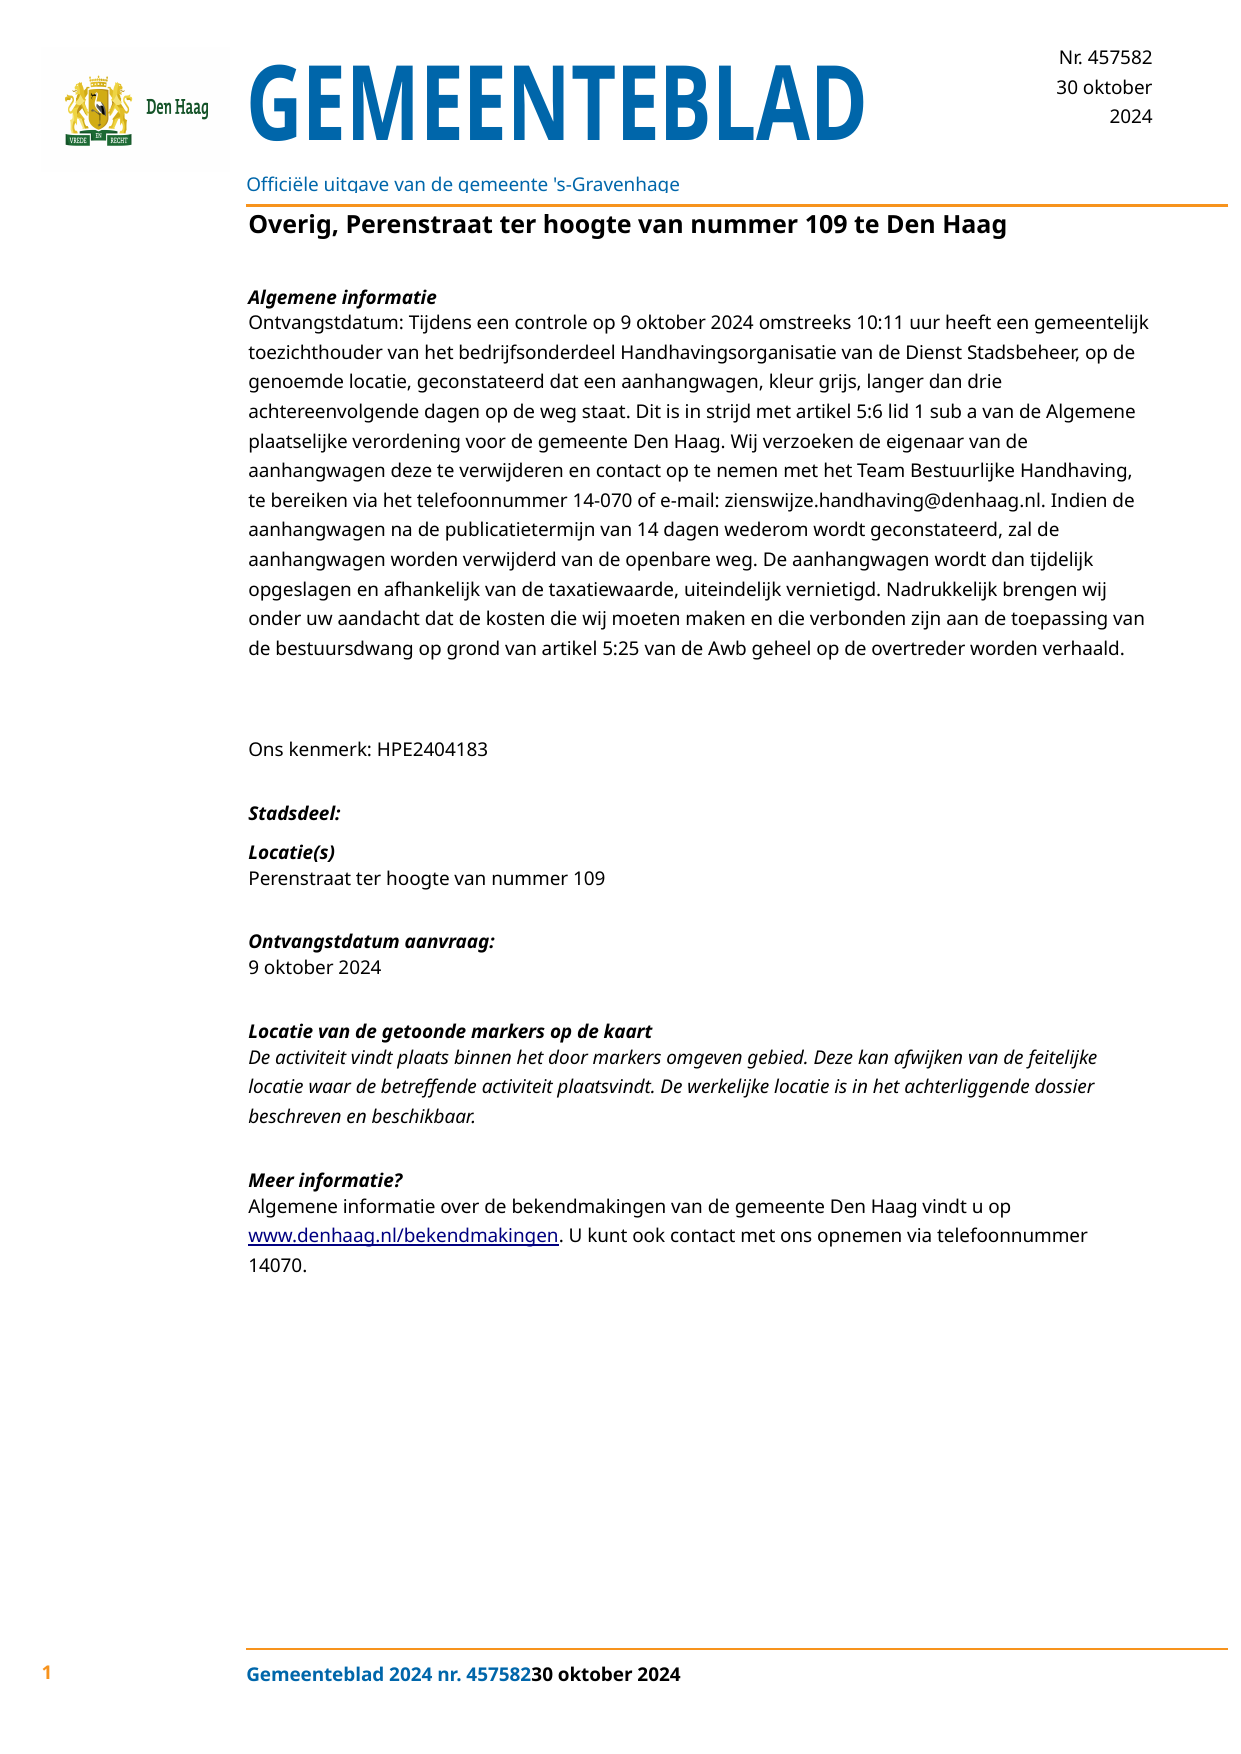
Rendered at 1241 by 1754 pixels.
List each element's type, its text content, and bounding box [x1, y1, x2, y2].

text Overig, Perenstraat ter hoogte van nummer 109 te Den Haag [248, 207, 1152, 241]
text De activiteit vindt plaats binnen het door markers omgeven gebied. Deze kan afwijken van de feitelijke locatie waar de betreffende activiteit plaatsvindt. De werkelijke locatie is in het achterliggende dossier beschreven en beschikbaar. [248, 1044, 1152, 1129]
text Ontvangstdatum aanvraag: [248, 929, 1152, 954]
text Ontvangstdatum: Tijdens een controle op 9 oktober 2024 omstreeks 10:11 uur heeft een gemeentelijk toezichthouder van het bedrijfsonderdeel Handhavingsorganisatie van de Dienst Stadsbeheer, op de genoemde locatie, geconstateerd dat een aanhangwagen, kleur grijs, langer dan drie achtereenvolgende dagen op de weg staat. Dit is in strijd met artikel 5:6 lid 1 sub a van de Algemene plaatselijke verordening voor de gemeente Den Haag. Wij verzoeken de eigenaar van de aanhangwagen deze te verwijderen en contact op te nemen met het Team Bestuurlijke Handhaving, te bereiken via het telefoonnummer 14-070 of e-mail: zienswijze.handhaving@denhaag.nl. Indien de aanhangwagen na de publicatietermijn van 14 dagen wederom wordt geconstateerd, zal de aanhangwagen worden verwijderd van de openbare weg. De aanhangwagen wordt dan tijdelijk opgeslagen en afhankelijk van de taxatiewaarde, uiteindelijk vernietigd. Nadrukkelijk brengen wij onder uw aandacht dat de kosten die wij moeten maken en die verbonden zijn aan de toepassing van de bestuursdwang op grond van artikel 5:25 van de Awb geheel op de overtreder worden verhaald. [248, 309, 1152, 661]
text Meer informatie? [248, 1167, 1152, 1193]
text Stadsdeel: [248, 800, 1152, 826]
text Locatie van de getoonde markers op de kaart [248, 1018, 1152, 1044]
text Algemene informatie [248, 284, 1152, 309]
text Perenstraat ter hoogte van nummer 109 [248, 865, 1152, 891]
text Ons kenmerk: HPE2404183 [248, 736, 1152, 762]
picture [41, 47, 231, 172]
text Locatie(s) [248, 839, 1152, 865]
text 9 oktober 2024 [248, 954, 1152, 980]
text Algemene informatie over de bekendmakingen van de gemeente Den Haag vindt u op www.denhaag.nl/bekendmakingen. U kunt ook contact met ons opnemen via telefoonnummer 14070. [248, 1193, 1152, 1278]
